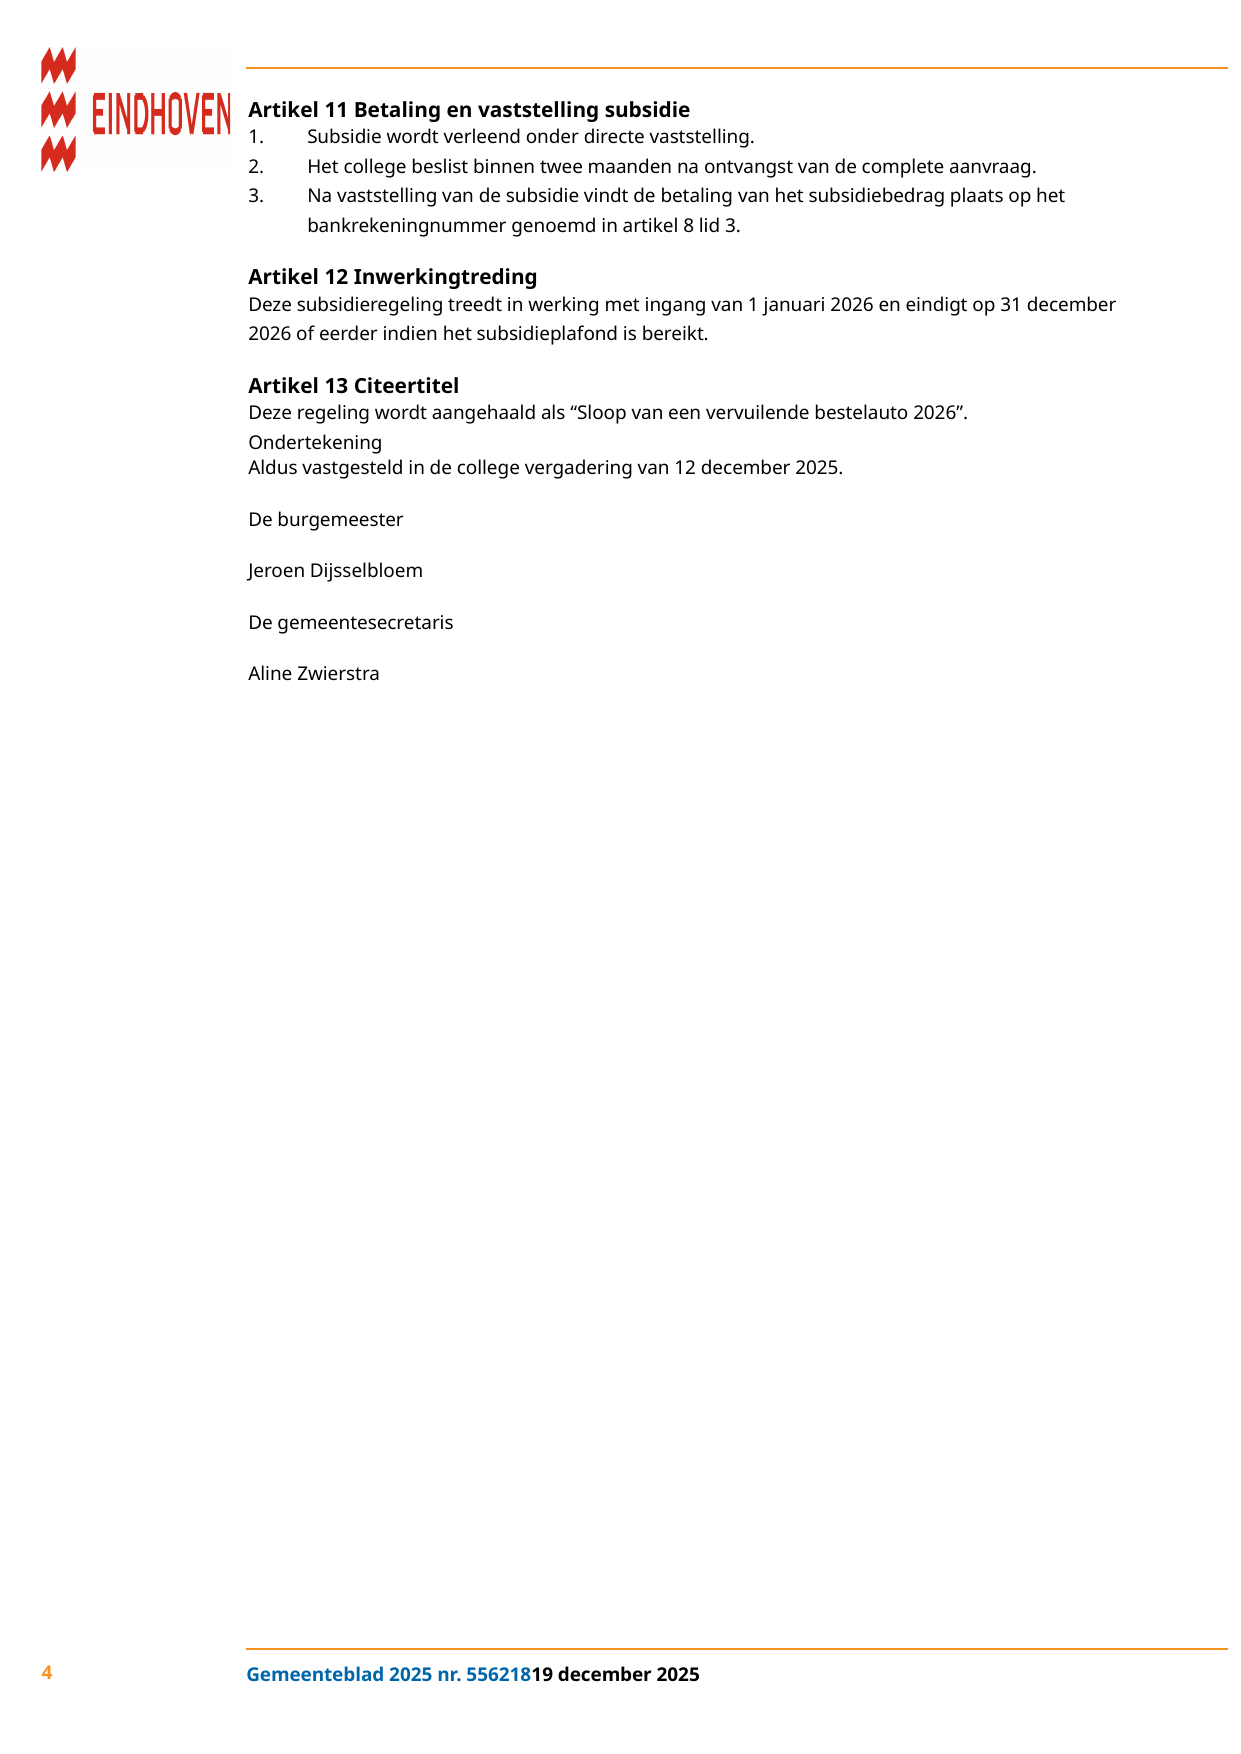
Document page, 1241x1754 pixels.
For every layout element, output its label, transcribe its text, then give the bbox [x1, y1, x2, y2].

text De burgemeester [248, 506, 1152, 532]
list Subsidie wordt verleend onder directe vaststelling. [248, 123, 1152, 149]
text Aldus vastgesteld in de college vergadering van 12 december 2025. [248, 454, 1152, 480]
text Artikel 11 Betaling en vaststelling subsidie [248, 95, 1152, 123]
picture [41, 47, 231, 172]
text De gemeentesecretaris [248, 609, 1152, 635]
text Artikel 13 Citeertitel [248, 371, 1152, 399]
text Aline Zwierstra [248, 660, 1152, 686]
text Ondertekening [248, 429, 1152, 454]
list Na vaststelling van de subsidie vindt de betaling van het subsidiebedrag plaats op het bankrekeningnummer genoemd in artikel 8 lid 3. [248, 182, 1152, 238]
text Artikel 12 Inwerkingtreding [248, 262, 1152, 291]
text Jeroen Dijsselbloem [248, 557, 1152, 583]
text Deze regeling wordt aangehaald als “Sloop van een vervuilende bestelauto 2026”. [248, 399, 1152, 425]
list Het college beslist binnen twee maanden na ontvangst van de complete aanvraag. [248, 153, 1152, 178]
text Deze subsidieregeling treedt in werking met ingang van 1 januari 2026 en eindigt op 31 december 2026 of eerder indien het subsidieplafond is bereikt. [248, 291, 1152, 346]
